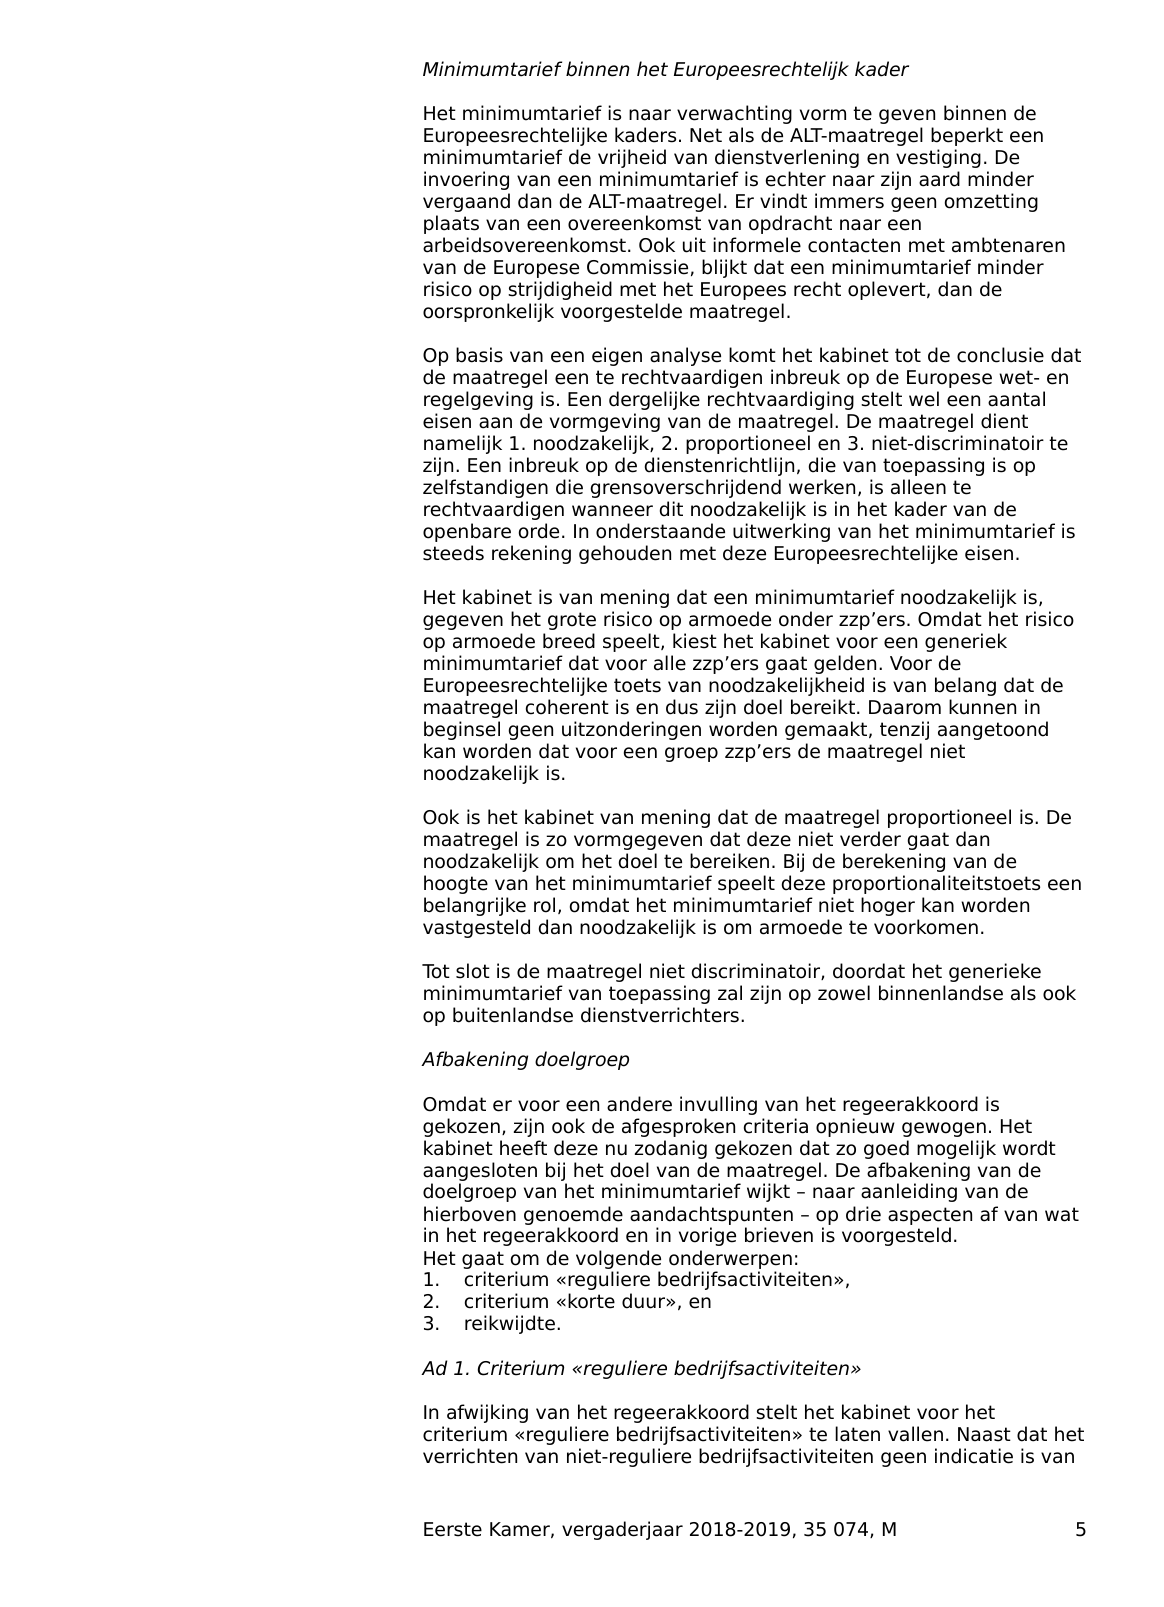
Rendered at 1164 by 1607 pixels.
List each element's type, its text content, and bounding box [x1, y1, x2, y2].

text Op basis van een eigen analyse komt het kabinet tot de conclusie dat de maatregel een te rechtvaardigen inbreuk op de Europese wet- en regelgeving is. Een dergelijke rechtvaardiging stelt wel een aantal eisen aan de vormgeving van de maatregel. De maatregel dient namelijk 1. noodzakelijk, 2. proportioneel en 3. niet-discriminatoir te zijn. Een inbreuk op de dienstenrichtlijn, die van toepassing is op zelfstandigen die grensoverschrijdend werken, is alleen te rechtvaardigen wanneer dit noodzakelijk is in het kader van de openbare orde. In onderstaande uitwerking van het minimumtarief is steeds rekening gehouden met deze Europeesrechtelijke eisen. [422, 345, 1087, 565]
text In afwijking van het regeerakkoord stelt het kabinet voor het criterium «reguliere bedrijfsactiviteiten» te laten vallen. Naast dat het verrichten van niet-reguliere bedrijfsactiviteiten geen indicatie is van [422, 1402, 1087, 1468]
text Het minimumtarief is naar verwachting vorm te geven binnen de Europeesrechtelijke kaders. Net als de ALT-maatregel beperkt een minimumtarief de vrijheid van dienstverlening en vestiging. De invoering van een minimumtarief is echter naar zijn aard minder vergaand dan de ALT-maatregel. Er vindt immers geen omzetting plaats van een overeenkomst van opdracht naar een arbeidsovereenkomst. Ook uit informele contacten met ambtenaren van de Europese Commissie, blijkt dat een minimumtarief minder risico op strijdigheid met het Europees recht oplevert, dan de oorspronkelijk voorgestelde maatregel. [422, 103, 1087, 323]
text Tot slot is de maatregel niet discriminatoir, doordat het generieke minimumtarief van toepassing zal zijn op zowel binnenlandse als ook op buitenlandse dienstverrichters. [422, 961, 1087, 1027]
subtitle Afbakening doelgroep [422, 1049, 1087, 1071]
text Het gaat om de volgende onderwerpen: [422, 1247, 1087, 1269]
text 3. reikwijdte. [422, 1313, 1087, 1335]
text Ook is het kabinet van mening dat de maatregel proportioneel is. De maatregel is zo vormgegeven dat deze niet verder gaat dan noodzakelijk om het doel te bereiken. Bij de berekening van de hoogte van het minimumtarief speelt deze proportionaliteitstoets een belangrijke rol, omdat het minimumtarief niet hoger kan worden vastgesteld dan noodzakelijk is om armoede te voorkomen. [422, 807, 1087, 939]
text Het kabinet is van mening dat een minimumtarief noodzakelijk is, gegeven het grote risico op armoede onder zzp’ers. Omdat het risico op armoede breed speelt, kiest het kabinet voor een generiek minimumtarief dat voor alle zzp’ers gaat gelden. Voor de Europeesrechtelijke toets van noodzakelijkheid is van belang dat de maatregel coherent is en dus zijn doel bereikt. Daarom kunnen in beginsel geen uitzonderingen worden gemaakt, tenzij aangetoond kan worden dat voor een groep zzp’ers de maatregel niet noodzakelijk is. [422, 587, 1087, 785]
text Omdat er voor een andere invulling van het regeerakkoord is gekozen, zijn ook de afgesproken criteria opnieuw gewogen. Het kabinet heeft deze nu zodanig gekozen dat zo goed mogelijk wordt aangesloten bij het doel van de maatregel. De afbakening van de doelgroep van het minimumtarief wijkt – naar aanleiding van de hierboven genoemde aandachtspunten – op drie aspecten af van wat in het regeerakkoord en in vorige brieven is voorgesteld. [422, 1093, 1087, 1247]
text 1. criterium «reguliere bedrijfsactiviteiten», [422, 1269, 1087, 1291]
text 2. criterium «korte duur», en [422, 1291, 1087, 1313]
subtitle Ad 1. Criterium «reguliere bedrijfsactiviteiten» [422, 1357, 1087, 1379]
subtitle Minimumtarief binnen het Europeesrechtelijk kader [422, 59, 1087, 81]
